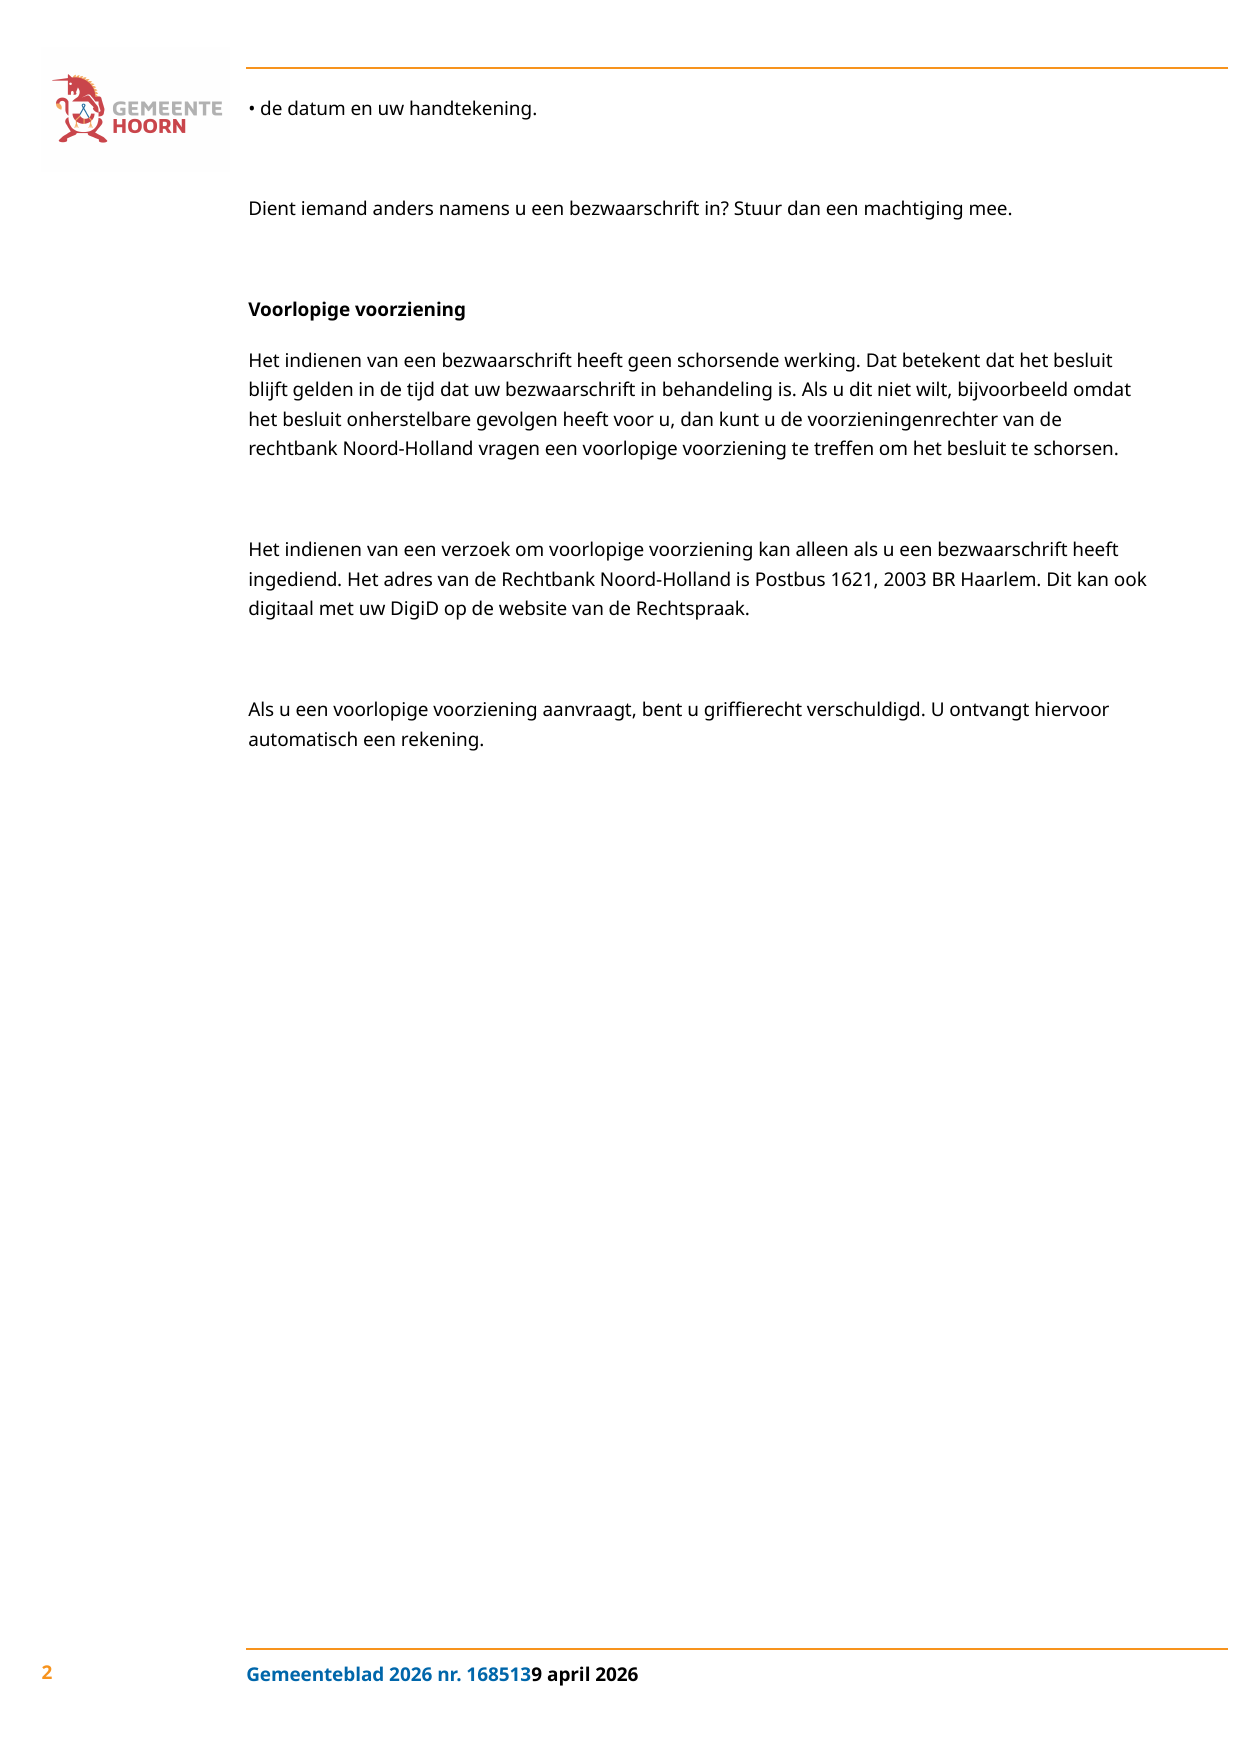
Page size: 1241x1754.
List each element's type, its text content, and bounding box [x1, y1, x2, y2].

text • de datum en uw handtekening. [248, 95, 1152, 121]
text Het indienen van een bezwaarschrift heeft geen schorsende werking. Dat betekent dat het besluit blijft gelden in de tijd dat uw bezwaarschrift in behandeling is. Als u dit niet wilt, bijvoorbeeld omdat het besluit onherstelbare gevolgen heeft voor u, dan kunt u de voorzieningenrechter van de rechtbank Noord-Holland vragen een voorlopige voorziening te treffen om het besluit te schorsen. [248, 347, 1152, 461]
text Het indienen van een verzoek om voorlopige voorziening kan alleen als u een bezwaarschrift heeft ingediend. Het adres van de Rechtbank Noord-Holland is Postbus 1621, 2003 BR Haarlem. Dit kan ook digitaal met uw DigiD op de website van de Rechtspraak. [248, 536, 1152, 621]
text Dient iemand anders namens u een bezwaarschrift in? Stuur dan een machtiging mee. [248, 196, 1152, 221]
text Als u een voorlopige voorziening aanvraagt, bent u griffierecht verschuldigd. U ontvangt hiervoor automatisch een rekening. [248, 696, 1152, 752]
text Voorlopige voorziening [248, 296, 1152, 322]
picture [41, 47, 231, 172]
